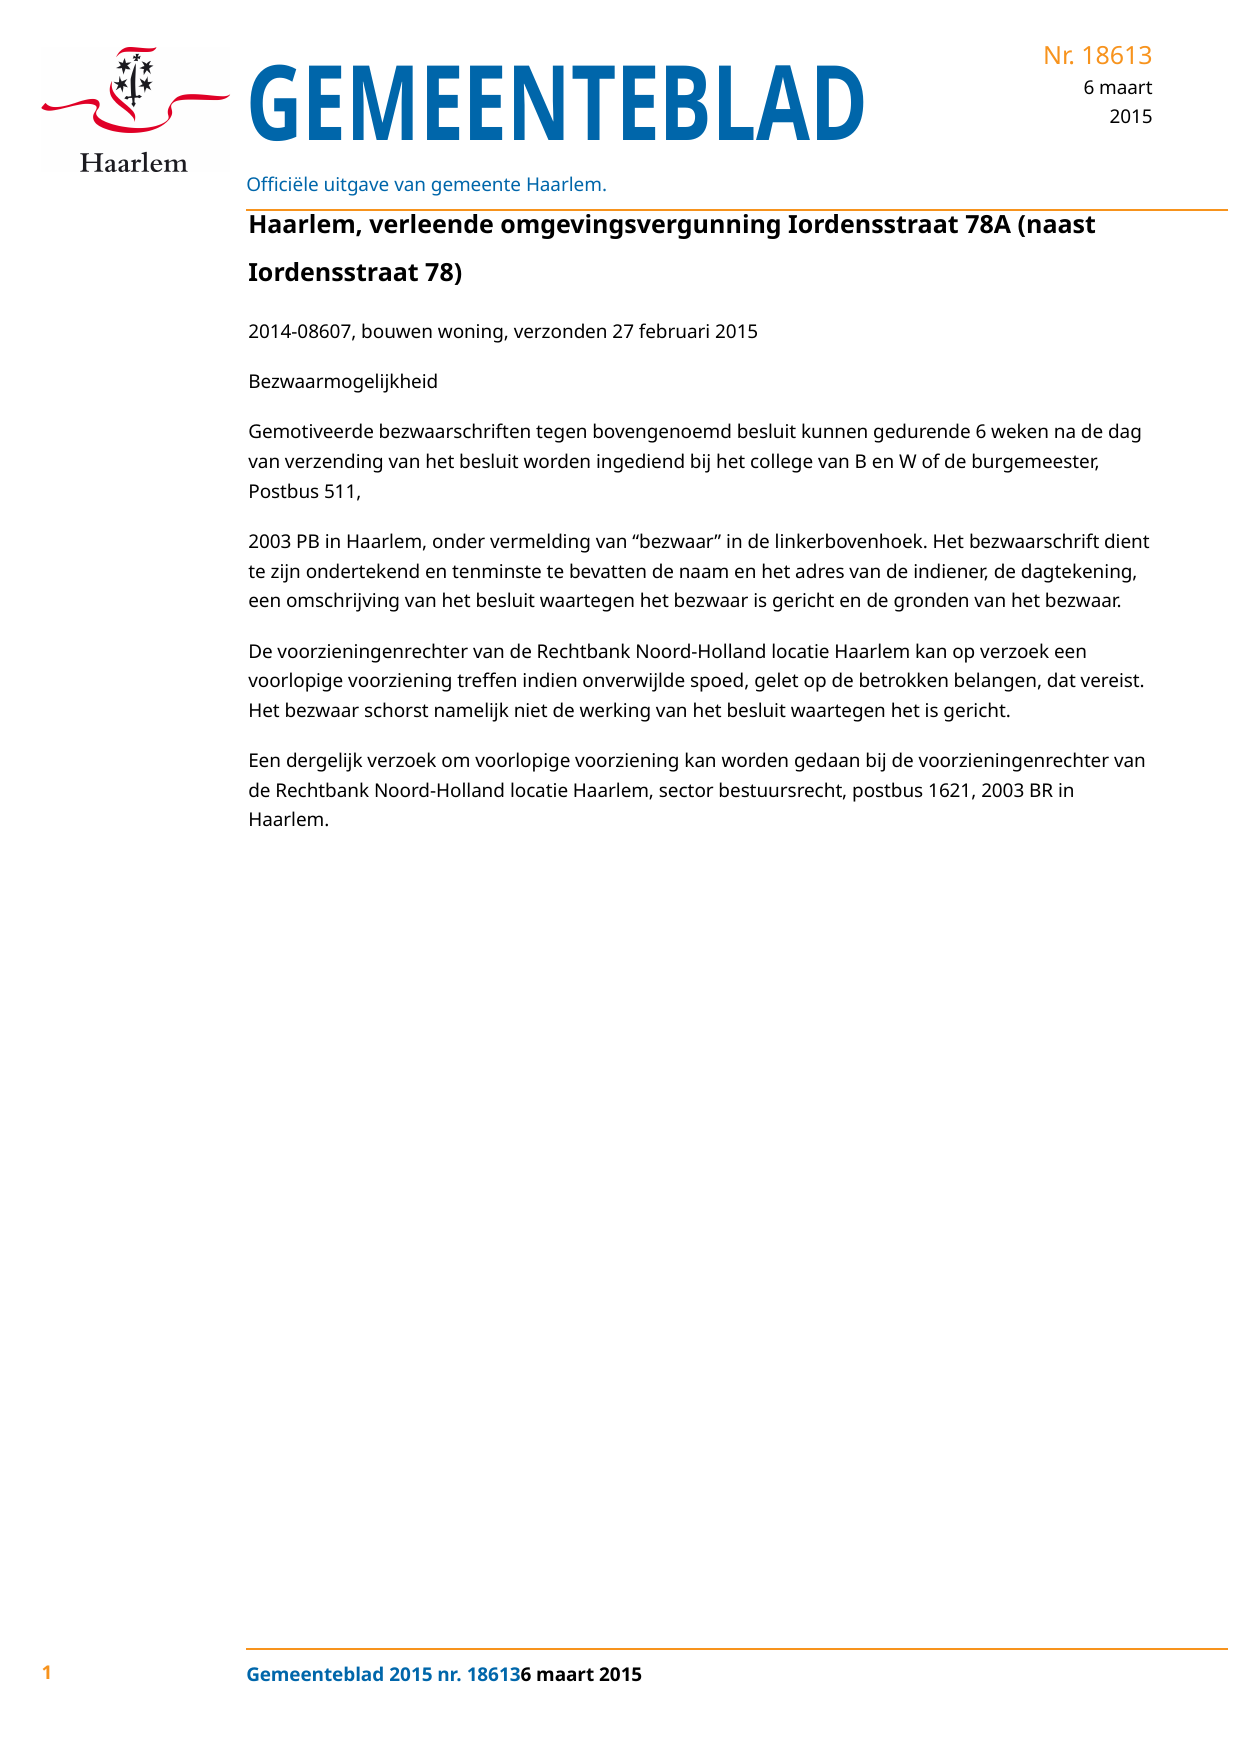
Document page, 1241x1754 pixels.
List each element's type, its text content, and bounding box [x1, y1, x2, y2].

text 2003 PB in Haarlem, onder vermelding van “bezwaar” in de linkerbovenhoek. Het bezwaarschrift dient te zijn ondertekend en tenminste te bevatten de naam en het adres van de indiener, de dagtekening, een omschrijving van het besluit waartegen het bezwaar is gericht en de gronden van het bezwaar. [248, 528, 1152, 613]
text 2014-08607, bouwen woning, verzonden 27 februari 2015 [248, 318, 1152, 344]
text Bezwaarmogelijkheid [248, 368, 1152, 394]
text Een dergelijk verzoek om voorlopige voorziening kan worden gedaan bij de voorzieningenrechter van de Rechtbank Noord-Holland locatie Haarlem, sector bestuursrecht, postbus 1621, 2003 BR in Haarlem. [248, 747, 1152, 832]
text De voorzieningenrechter van de Rechtbank Noord-Holland locatie Haarlem kan op verzoek een voorlopige voorziening treffen indien onverwijlde spoed, gelet op de betrokken belangen, dat vereist. Het bezwaar schorst namelijk niet de werking van het besluit waartegen het is gericht. [248, 638, 1152, 723]
text Haarlem, verleende omgevingsvergunning Iordensstraat 78A (naast Iordensstraat 78) [248, 211, 1152, 288]
text Gemotiveerde bezwaarschriften tegen bovengenoemd besluit kunnen gedurende 6 weken na de dag van verzending van het besluit worden ingediend bij het college van B en W of de burgemeester, Postbus 511, [248, 419, 1152, 504]
picture [41, 47, 231, 172]
